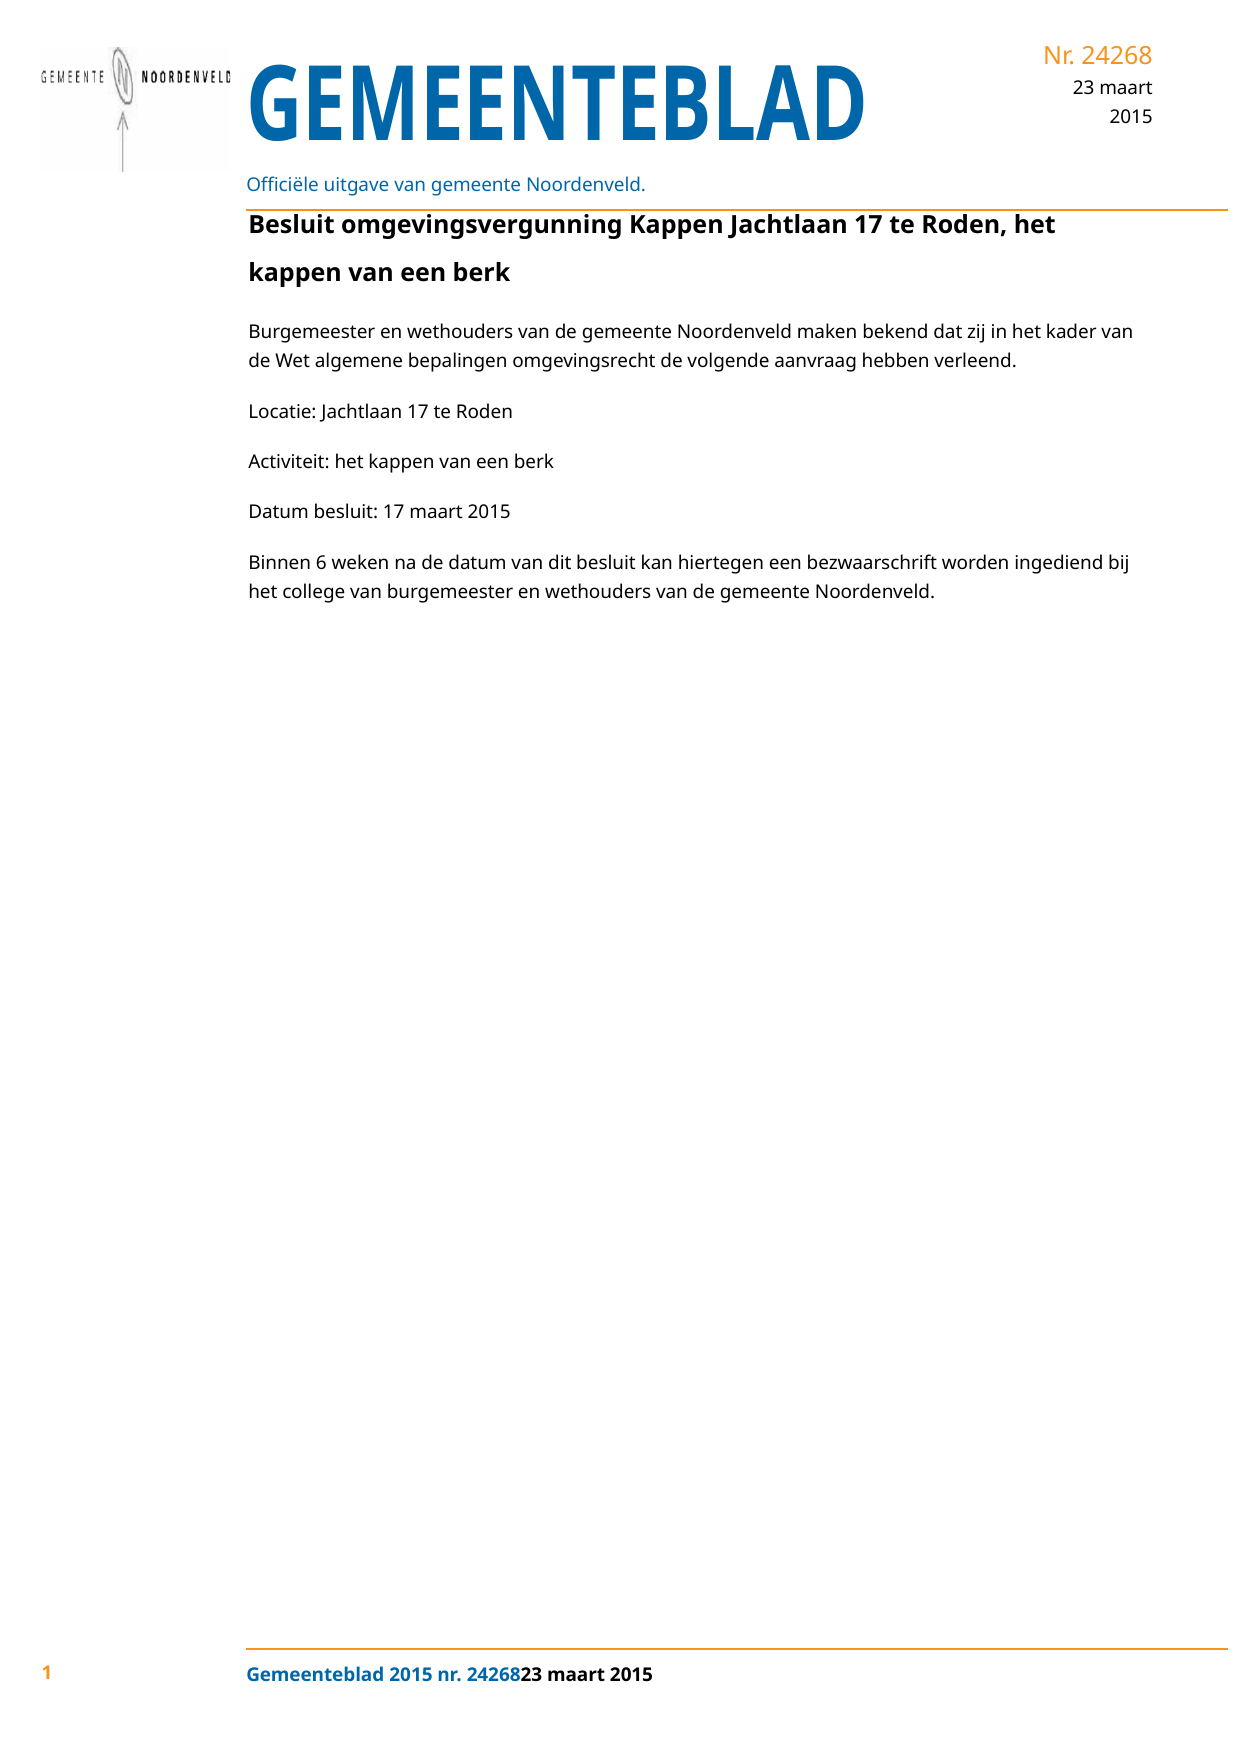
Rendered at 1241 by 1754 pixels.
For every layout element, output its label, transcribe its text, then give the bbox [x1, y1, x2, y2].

text Locatie: Jachtlaan 17 te Roden [248, 398, 1152, 424]
text Binnen 6 weken na de datum van dit besluit kan hiertegen een bezwaarschrift worden ingediend bij het college van burgemeester en wethouders van de gemeente Noordenveld. [248, 549, 1152, 604]
text Datum besluit: 17 maart 2015 [248, 499, 1152, 524]
text Activiteit: het kappen van een berk [248, 448, 1152, 474]
text Besluit omgevingsvergunning Kappen Jachtlaan 17 te Roden, het kappen van een berk [248, 211, 1152, 288]
picture [41, 47, 231, 172]
text Burgemeester en wethouders van de gemeente Noordenveld maken bekend dat zij in het kader van de Wet algemene bepalingen omgevingsrecht de volgende aanvraag hebben verleend. [248, 318, 1152, 373]
